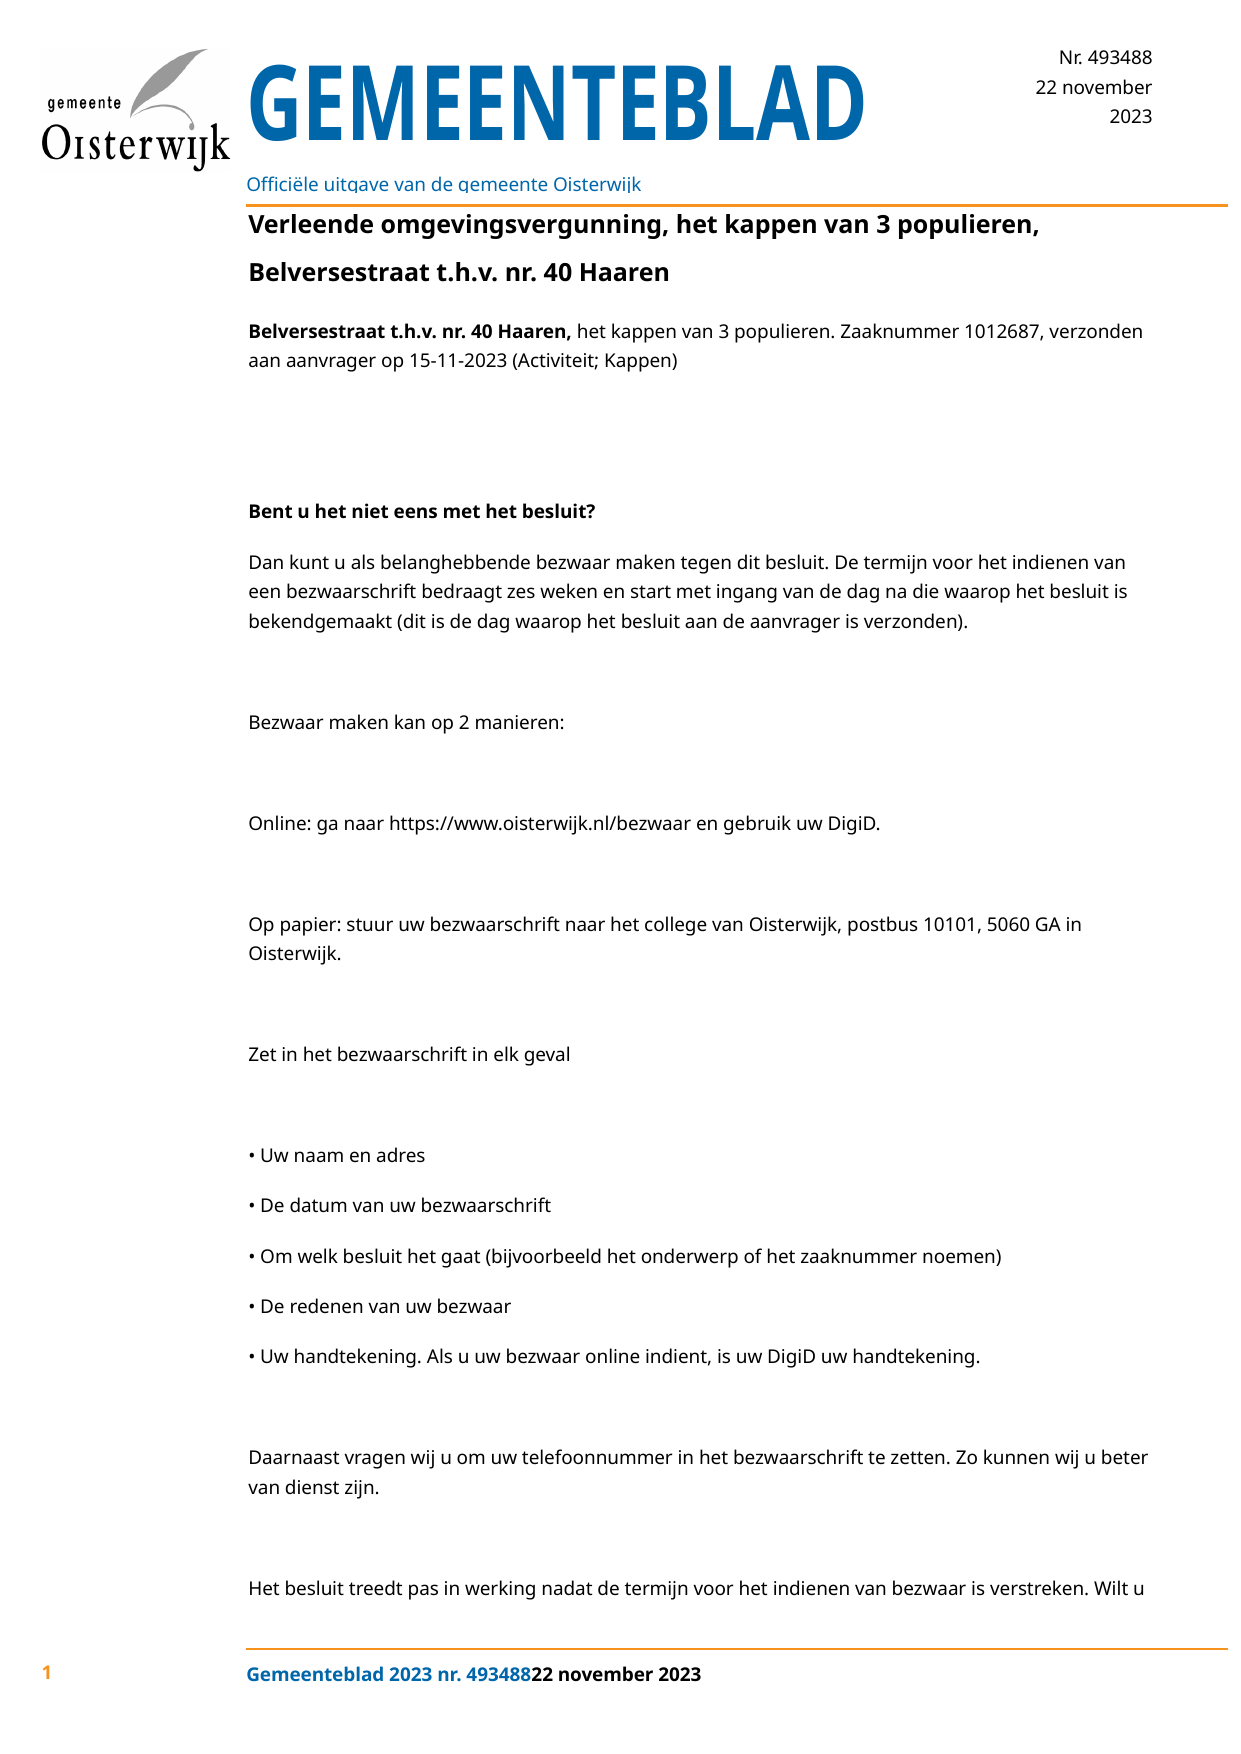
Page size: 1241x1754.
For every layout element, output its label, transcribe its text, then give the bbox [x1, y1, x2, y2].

text Zet in het bezwaarschrift in elk geval [248, 1041, 1152, 1067]
text • Uw handtekening. Als u uw bezwaar online indient, is uw DigiD uw handtekening. [248, 1344, 1152, 1369]
text Bent u het niet eens met het besluit? [248, 499, 1152, 524]
text Op papier: stuur uw bezwaarschrift naar het college van Oisterwijk, postbus 10101, 5060 GA in Oisterwijk. [248, 911, 1152, 966]
text • Om welk besluit het gaat (bijvoorbeeld het onderwerp of het zaaknummer noemen) [248, 1243, 1152, 1269]
text • De datum van uw bezwaarschrift [248, 1192, 1152, 1218]
text Het besluit treedt pas in werking nadat de termijn voor het indienen van bezwaar is verstreken. Wilt u [248, 1575, 1152, 1601]
text Online: ga naar https://www.oisterwijk.nl/bezwaar en gebruik uw DigiD. [248, 810, 1152, 836]
picture [41, 47, 231, 172]
text Belversestraat t.h.v. nr. 40 Haaren, het kappen van 3 populieren. Zaaknummer 1012687, verzonden aan aanvrager op 15-11-2023 (Activiteit; Kappen) [248, 318, 1152, 373]
text • Uw naam en adres [248, 1142, 1152, 1168]
text Verleende omgevingsvergunning, het kappen van 3 populieren, Belversestraat t.h.v. nr. 40 Haaren [248, 207, 1152, 288]
text • De redenen van uw bezwaar [248, 1293, 1152, 1319]
text Daarnaast vragen wij u om uw telefoonnummer in het bezwaarschrift te zetten. Zo kunnen wij u beter van dienst zijn. [248, 1444, 1152, 1500]
text Bezwaar maken kan op 2 manieren: [248, 709, 1152, 735]
text Dan kunt u als belanghebbende bezwaar maken tegen dit besluit. De termijn voor het indienen van een bezwaarschrift bedraagt zes weken en start met ingang van de dag na die waarop het besluit is bekendgemaakt (dit is de dag waarop het besluit aan de aanvrager is verzonden). [248, 549, 1152, 634]
